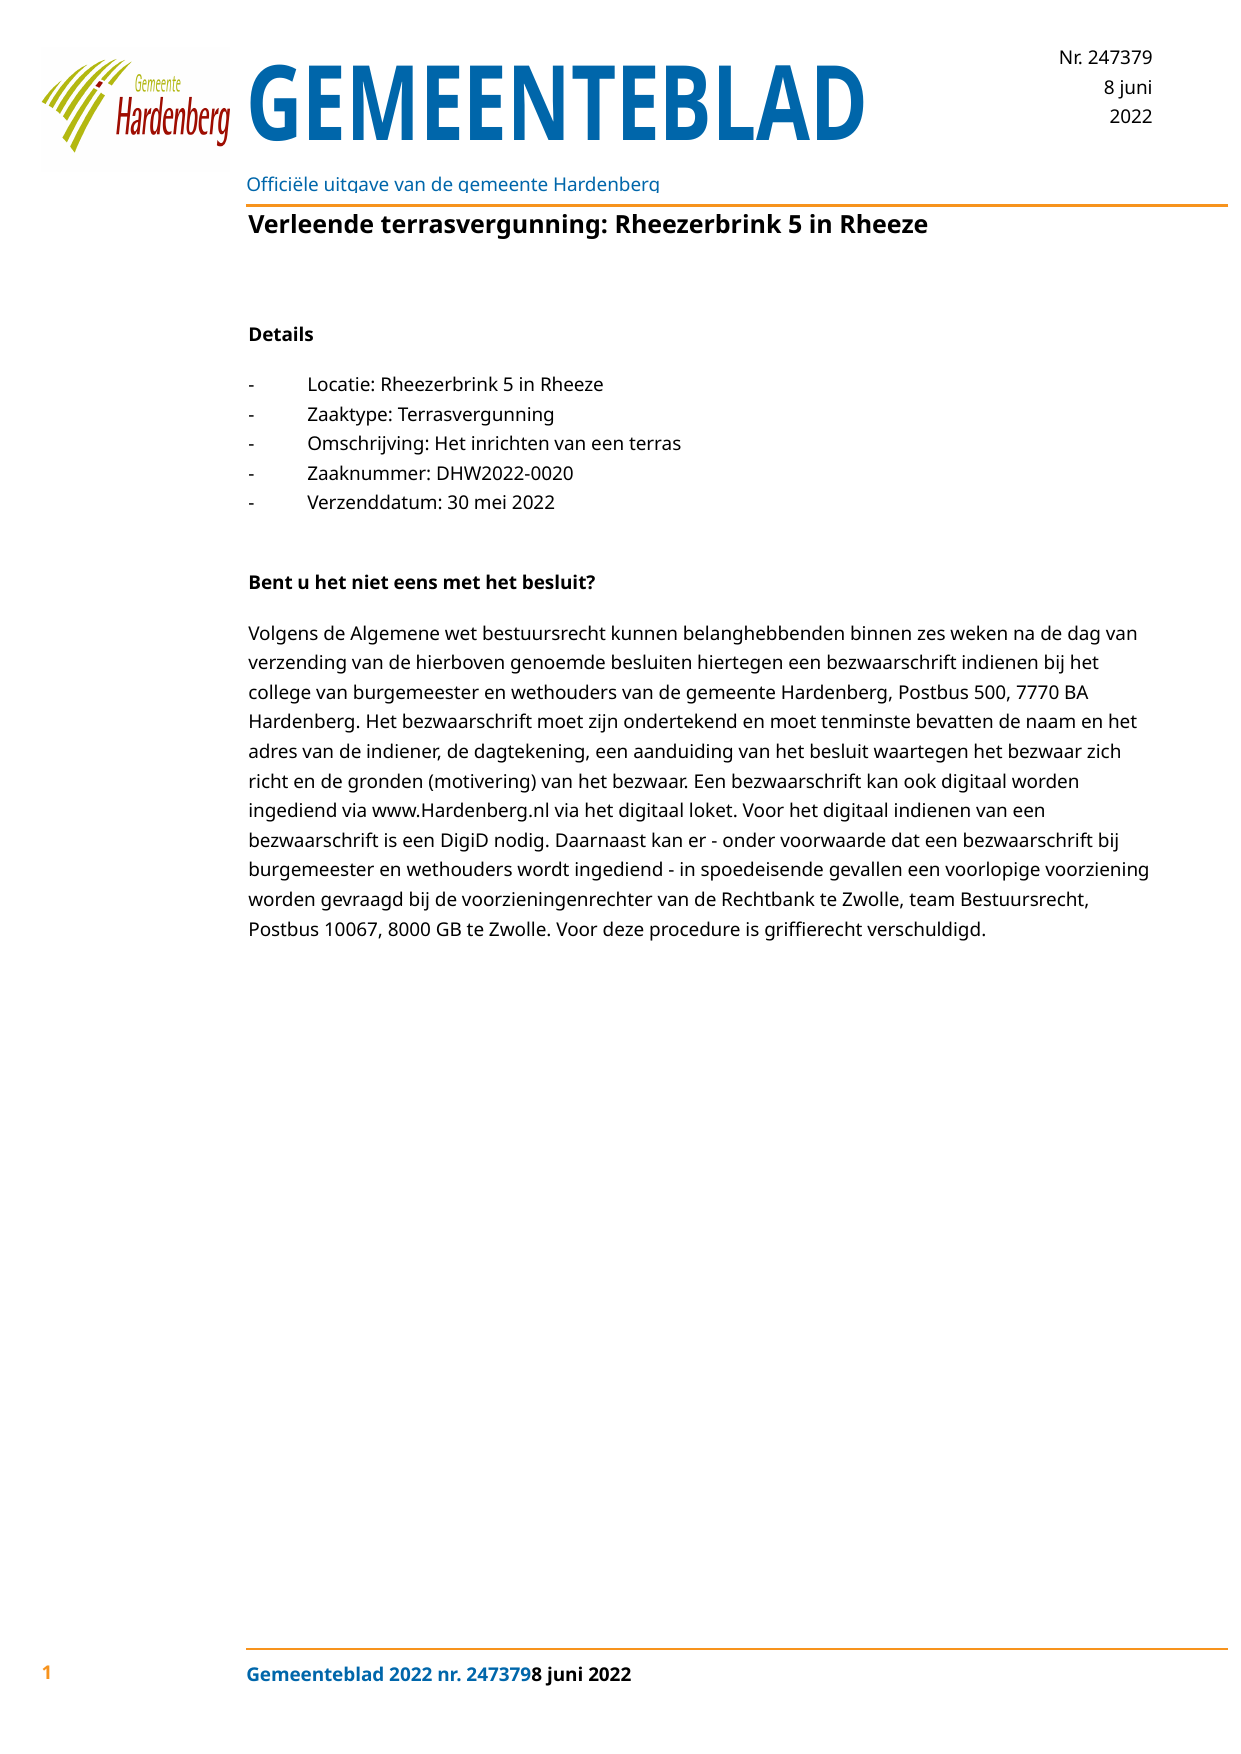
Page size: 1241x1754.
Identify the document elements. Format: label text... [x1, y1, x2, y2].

list Locatie: Rheezerbrink 5 in Rheeze [248, 371, 1152, 397]
list Zaaknummer: DHW2022-0020 [248, 460, 1152, 486]
list Omschrijving: Het inrichten van een terras [248, 430, 1152, 456]
text Bent u het niet eens met het besluit? [248, 569, 1152, 595]
text Volgens de Algemene wet bestuursrecht kunnen belanghebbenden binnen zes weken na de dag van verzending van de hierboven genoemde besluiten hiertegen een bezwaarschrift indienen bij het college van burgemeester en wethouders van de gemeente Hardenberg, Postbus 500, 7770 BA Hardenberg. Het bezwaarschrift moet zijn ondertekend en moet tenminste bevatten de naam en het adres van de indiener, de dagtekening, een aanduiding van het besluit waartegen het bezwaar zich richt en de gronden (motivering) van het bezwaar. Een bezwaarschrift kan ook digitaal worden ingediend via www.Hardenberg.nl via het digitaal loket. Voor het digitaal indienen van een bezwaarschrift is een DigiD nodig. Daarnaast kan er - onder voorwaarde dat een bezwaarschrift bij burgemeester en wethouders wordt ingediend - in spoedeisende gevallen een voorlopige voorziening worden gevraagd bij de voorzieningenrechter van de Rechtbank te Zwolle, team Bestuursrecht, Postbus 10067, 8000 GB te Zwolle. Voor deze procedure is griffierecht verschuldigd. [248, 620, 1152, 941]
text Verleende terrasvergunning: Rheezerbrink 5 in Rheeze [248, 207, 1152, 241]
list Verzenddatum: 30 mei 2022 [248, 489, 1152, 515]
picture [41, 47, 231, 172]
text Details [248, 321, 1152, 346]
list Zaaktype: Terrasvergunning [248, 401, 1152, 426]
